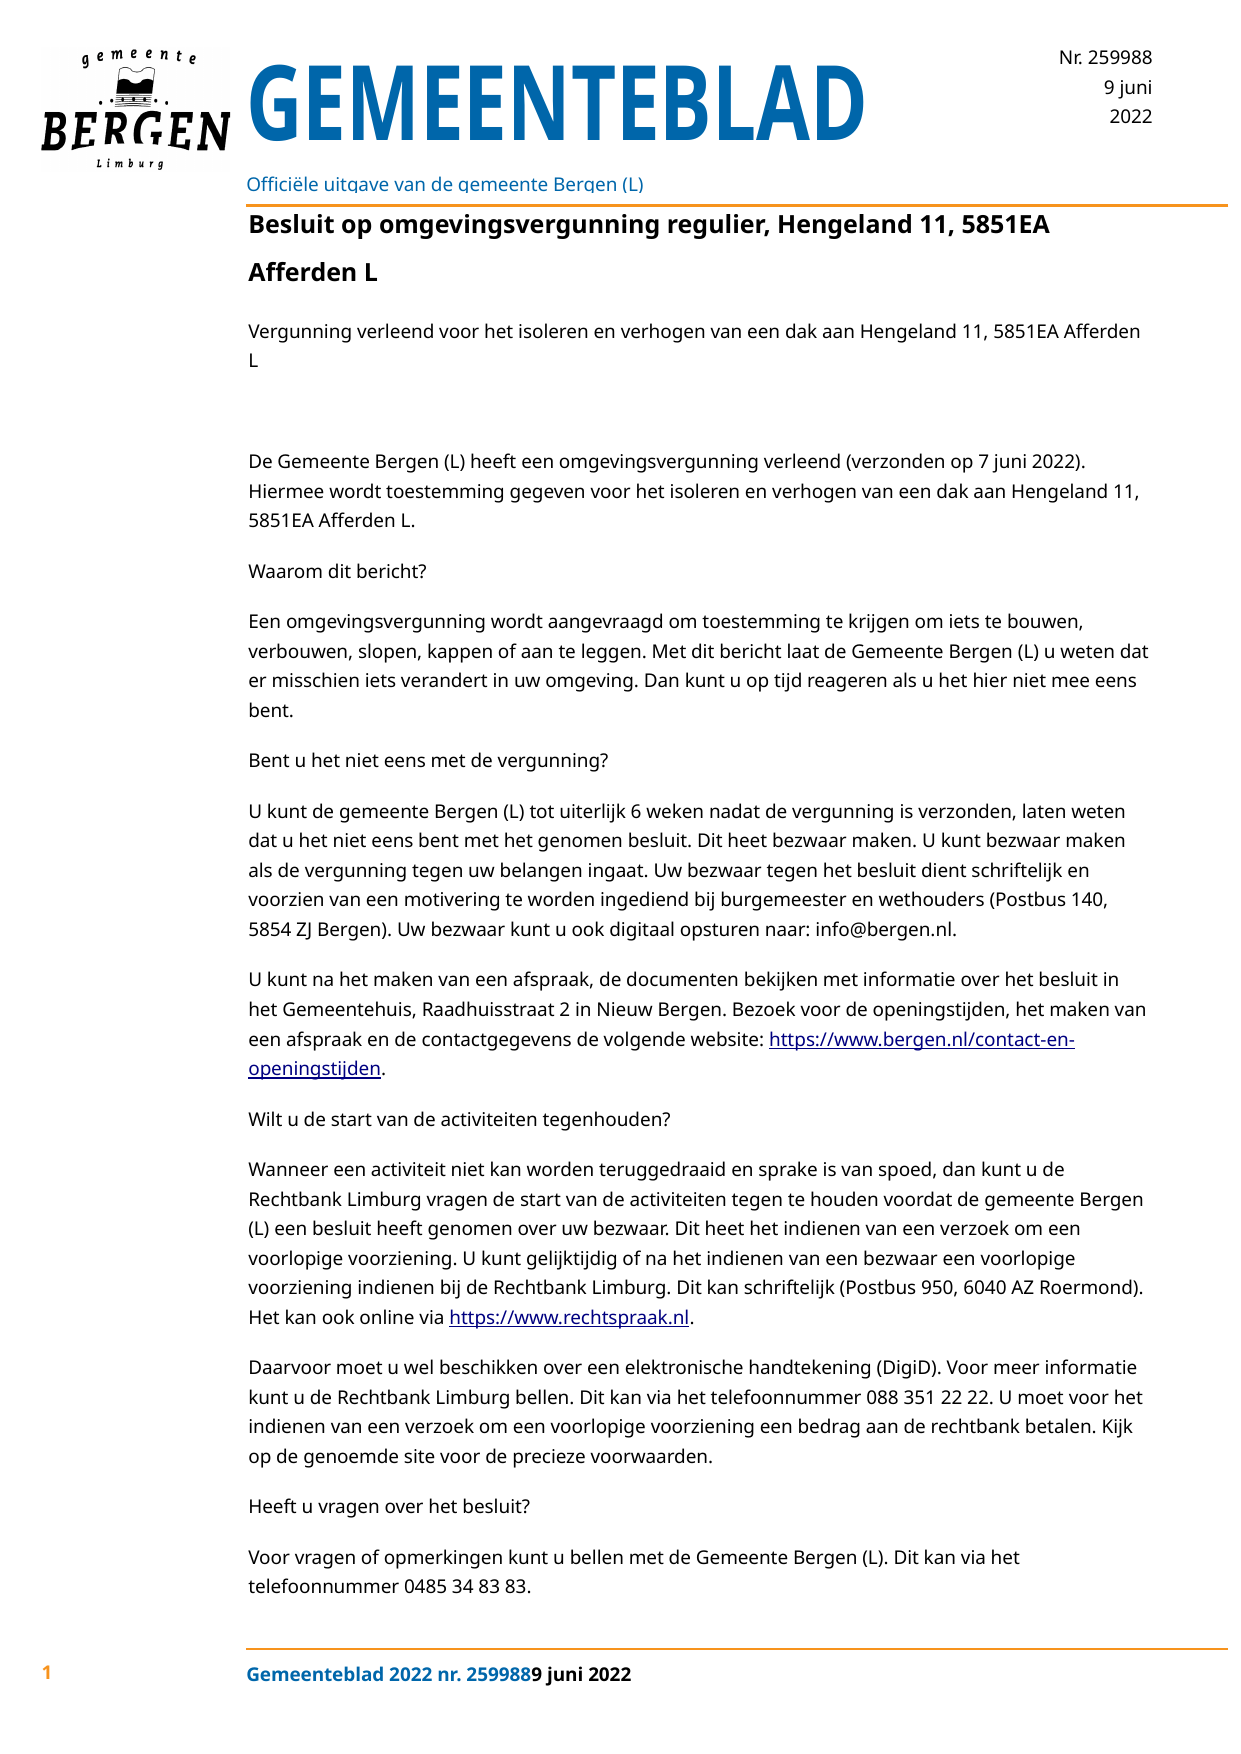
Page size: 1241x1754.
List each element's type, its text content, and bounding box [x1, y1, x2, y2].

text Wanneer een activiteit niet kan worden teruggedraaid en sprake is van spoed, dan kunt u de Rechtbank Limburg vragen de start van de activiteiten tegen te houden voordat de gemeente Bergen (L) een besluit heeft genomen over uw bezwaar. Dit heet het indienen van een verzoek om een voorlopige voorziening. U kunt gelijktijdig of na het indienen van een bezwaar een voorlopige voorziening indienen bij de Rechtbank Limburg. Dit kan schriftelijk (Postbus 950, 6040 AZ Roermond). Het kan ook online via https://www.rechtspraak.nl. [248, 1156, 1152, 1330]
picture [41, 47, 231, 172]
text Heeft u vragen over het besluit? [248, 1494, 1152, 1519]
text Een omgevingsvergunning wordt aangevraagd om toestemming te krijgen om iets te bouwen, verbouwen, slopen, kappen of aan te leggen. Met dit bericht laat de Gemeente Bergen (L) u weten dat er misschien iets verandert in uw omgeving. Dan kunt u op tijd reageren als u het hier niet mee eens bent. [248, 608, 1152, 723]
text Wilt u de start van de activiteiten tegenhouden? [248, 1106, 1152, 1132]
text Voor vragen of opmerkingen kunt u bellen met de Gemeente Bergen (L). Dit kan via het telefoonnummer 0485 34 83 83. [248, 1544, 1152, 1599]
text Daarvoor moet u wel beschikken over een elektronische handtekening (DigiD). Voor meer informatie kunt u de Rechtbank Limburg bellen. Dit kan via het telefoonnummer 088 351 22 22. U moet voor het indienen van een verzoek om een voorlopige voorziening een bedrag aan de rechtbank betalen. Kijk op de genoemde site voor de precieze voorwaarden. [248, 1354, 1152, 1469]
text Waarom dit bericht? [248, 558, 1152, 584]
text U kunt na het maken van een afspraak, de documenten bekijken met informatie over het besluit in het Gemeentehuis, Raadhuisstraat 2 in Nieuw Bergen. Bezoek voor de openingstijden, het maken van een afspraak en de contactgegevens de volgende website: https://www.bergen.nl/contact-en-openingstijden. [248, 967, 1152, 1081]
text Vergunning verleend voor het isoleren en verhogen van een dak aan Hengeland 11, 5851EA Afferden L [248, 318, 1152, 373]
text De Gemeente Bergen (L) heeft een omgevingsvergunning verleend (verzonden op 7 juni 2022). Hiermee wordt toestemming gegeven voor het isoleren en verhogen van een dak aan Hengeland 11, 5851EA Afferden L. [248, 448, 1152, 533]
text Besluit op omgevingsvergunning regulier, Hengeland 11, 5851EA Afferden L [248, 207, 1152, 288]
text Bent u het niet eens met de vergunning? [248, 747, 1152, 773]
text U kunt de gemeente Bergen (L) tot uiterlijk 6 weken nadat de vergunning is verzonden, laten weten dat u het niet eens bent met het genomen besluit. Dit heet bezwaar maken. U kunt bezwaar maken als de vergunning tegen uw belangen ingaat. Uw bezwaar tegen het besluit dient schriftelijk en voorzien van een motivering te worden ingediend bij burgemeester en wethouders (Postbus 140, 5854 ZJ Bergen). Uw bezwaar kunt u ook digitaal opsturen naar: info@bergen.nl. [248, 798, 1152, 942]
